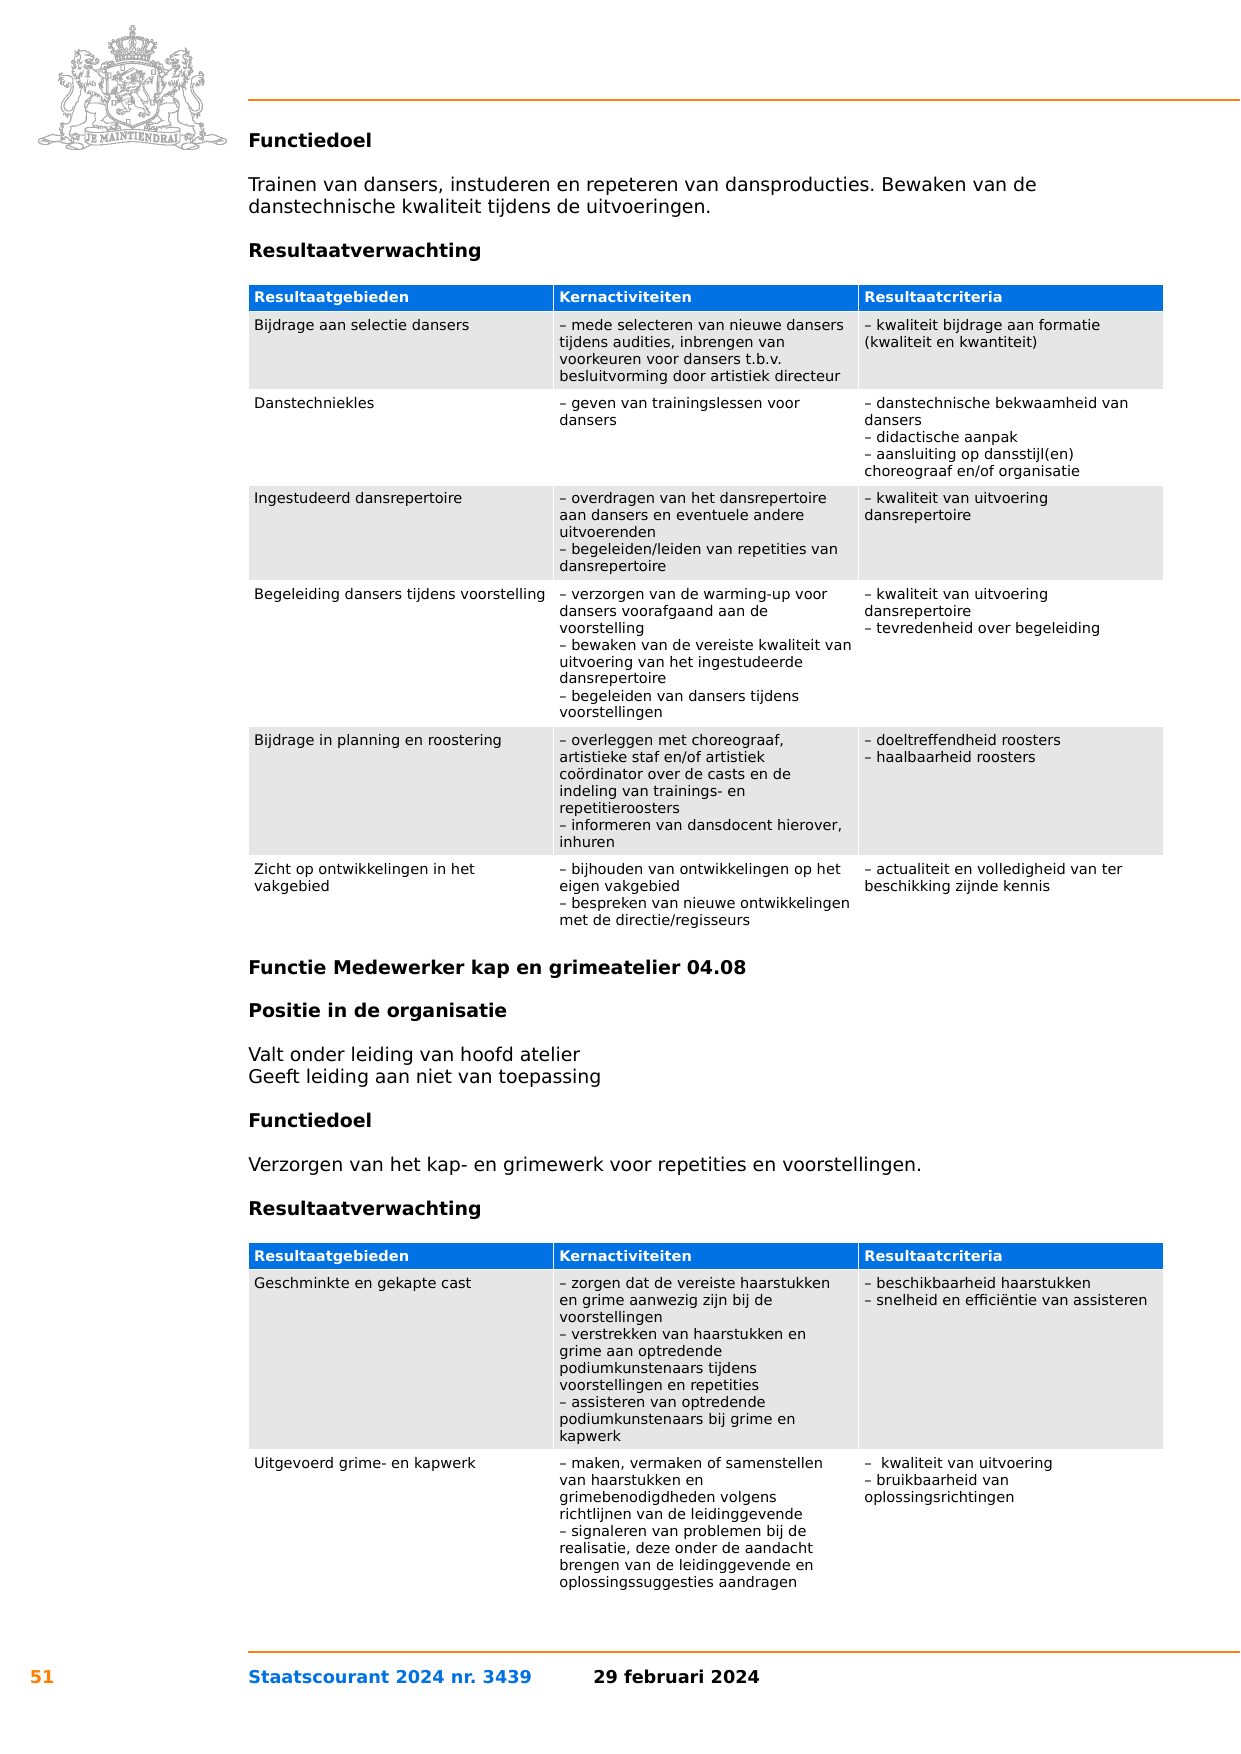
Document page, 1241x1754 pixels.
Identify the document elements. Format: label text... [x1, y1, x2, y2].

table_cell Zicht op ontwikkelingen in het vakgebied [249, 856, 553, 934]
table_cell Uitgevoerd grime- en kapwerk [249, 1450, 553, 1596]
table_cell – geven van trainingslessen voor dansers [554, 390, 858, 484]
table_cell – beschikbaarheid haarstukken – snelheid en efficiëntie van assisteren [859, 1270, 1163, 1449]
table_header Resultaatcriteria [859, 1243, 1163, 1269]
table_cell – mede selecteren van nieuwe dansers tijdens audities, inbrengen van voorkeuren voor dansers t.b.v. besluitvorming door artistiek directeur [554, 312, 858, 389]
subtitle Functiedoel [248, 1110, 1163, 1132]
table_cell Geschminkte en gekapte cast [249, 1270, 553, 1449]
text Geeft leiding aan niet van toepassing [248, 1066, 1163, 1088]
table_cell – overleggen met choreograaf, artistieke staf en/of artistiek coördinator over de casts en de indeling van trainings- en repetitieroosters – informeren van dansdocent hierover, inhuren [554, 727, 858, 855]
text Verzorgen van het kap- en grimewerk voor repetities en voorstellingen. [248, 1154, 1163, 1176]
table_header Resultaatgebieden [249, 1243, 553, 1269]
table_cell – kwaliteit van uitvoering dansrepertoire – tevredenheid over begeleiding [859, 581, 1163, 726]
table_cell Ingestudeerd dansrepertoire [249, 486, 553, 580]
table_cell Danstechniekles [249, 390, 553, 484]
table_cell Begeleiding dansers tijdens voorstelling [249, 581, 553, 726]
table_cell – kwaliteit van uitvoering – bruikbaarheid van oplossingsrichtingen [859, 1450, 1163, 1596]
table_cell – kwaliteit bijdrage aan formatie (kwaliteit en kwantiteit) [859, 312, 1163, 389]
table_cell – kwaliteit van uitvoering dansrepertoire [859, 486, 1163, 580]
table_header Resultaatgebieden [249, 285, 553, 311]
text Trainen van dansers, instuderen en repeteren van dansproducties. Bewaken van de danstechnische kwaliteit tijdens de uitvoeringen. [248, 174, 1163, 218]
table_cell – zorgen dat de vereiste haarstukken en grime aanwezig zijn bij de voorstellingen – verstrekken van haarstukken en grime aan optredende podiumkunstenaars tijdens voorstellingen en repetities – assisteren van optredende podiumkunstenaars bij grime en kapwerk [554, 1270, 858, 1449]
table_cell Bijdrage aan selectie dansers [249, 312, 553, 389]
subtitle Positie in de organisatie [248, 1000, 1163, 1022]
table_cell – overdragen van het dansrepertoire aan dansers en eventuele andere uitvoerenden – begeleiden/leiden van repetities van dansrepertoire [554, 486, 858, 580]
table_cell – maken, vermaken of samenstellen van haarstukken en grimebenodigdheden volgens richtlijnen van de leidinggevende – signaleren van problemen bij de realisatie, deze onder de aandacht brengen van de leidinggevende en oplossingssuggesties aandragen [554, 1450, 858, 1596]
table_cell – danstechnische bekwaamheid van dansers – didactische aanpak – aansluiting op dansstijl(en) choreograaf en/of organisatie [859, 390, 1163, 484]
table_header Resultaatcriteria [859, 285, 1163, 311]
table_header Kernactiviteiten [554, 285, 858, 311]
subtitle Resultaatverwachting [248, 239, 1163, 262]
table_cell – bijhouden van ontwikkelingen op het eigen vakgebied – bespreken van nieuwe ontwikkelingen met de directie/regisseurs [554, 856, 858, 934]
table_cell – verzorgen van de warming-up voor dansers voorafgaand aan de voorstelling – bewaken van de vereiste kwaliteit van uitvoering van het ingestudeerde dansrepertoire – begeleiden van dansers tijdens voorstellingen [554, 581, 858, 726]
text Valt onder leiding van hoofd atelier [248, 1044, 1163, 1066]
subtitle Functiedoel [248, 130, 1163, 152]
subtitle Functie Medewerker kap en grimeatelier 04.08 [248, 957, 1163, 978]
subtitle Resultaatverwachting [248, 1198, 1163, 1220]
table_cell – actualiteit en volledigheid van ter beschikking zijnde kennis [859, 856, 1163, 934]
table_cell – doeltreffendheid roosters – haalbaarheid roosters [859, 727, 1163, 855]
table_cell Bijdrage in planning en roostering [249, 727, 553, 855]
picture [38, 25, 227, 150]
table_header Kernactiviteiten [554, 1243, 858, 1269]
